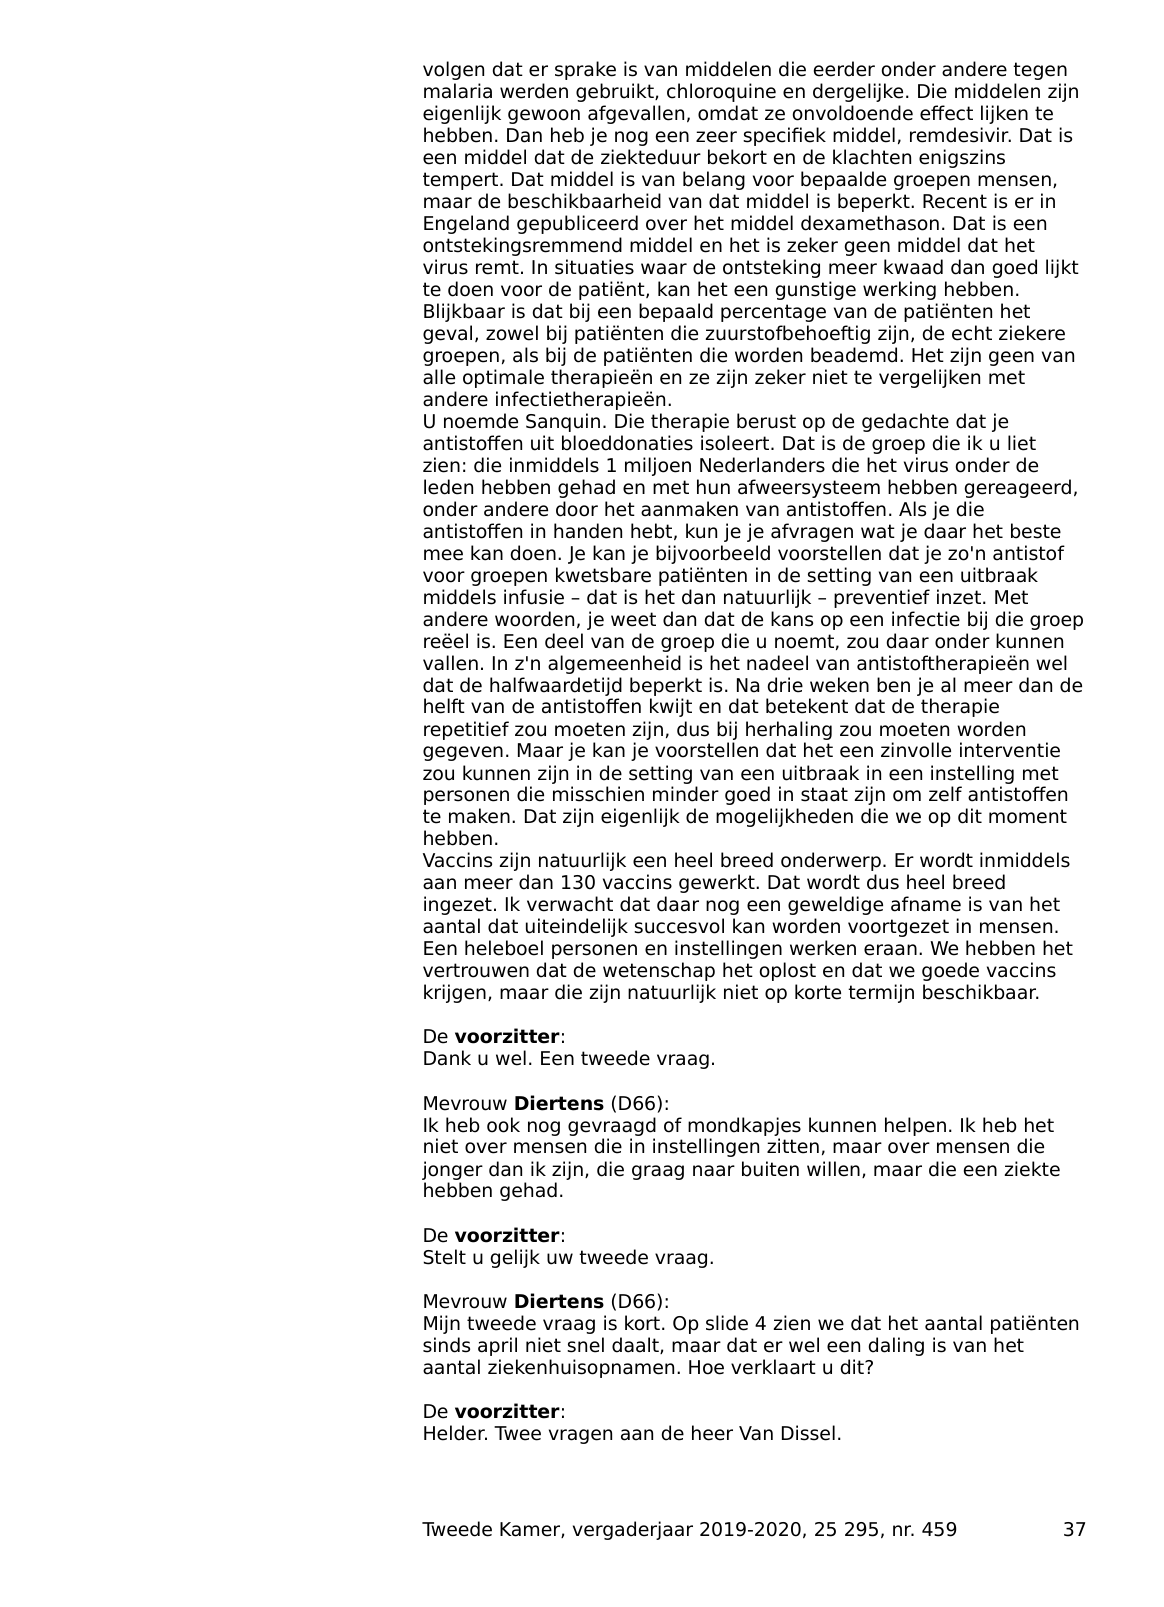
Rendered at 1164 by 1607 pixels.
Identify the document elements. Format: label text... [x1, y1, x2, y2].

text De voorzitter: [422, 1026, 1087, 1048]
text U noemde Sanquin. Die therapie berust op de gedachte dat je antistoffen uit bloeddonaties isoleert. Dat is de groep die ik u liet zien: die inmiddels 1 miljoen Nederlanders die het virus onder de leden hebben gehad en met hun afweersysteem hebben gereageerd, onder andere door het aanmaken van antistoffen. Als je die antistoffen in handen hebt, kun je je afvragen wat je daar het beste mee kan doen. Je kan je bijvoorbeeld voorstellen dat je zo'n antistof voor groepen kwetsbare patiënten in de setting van een uitbraak middels infusie – dat is het dan natuurlijk – preventief inzet. Met andere woorden, je weet dan dat de kans op een infectie bij die groep reëel is. Een deel van de groep die u noemt, zou daar onder kunnen vallen. In z'n algemeenheid is het nadeel van antistoftherapieën wel dat de halfwaardetijd beperkt is. Na drie weken ben je al meer dan de helft van de antistoffen kwijt en dat betekent dat de therapie repetitief zou moeten zijn, dus bij herhaling zou moeten worden gegeven. Maar je kan je voorstellen dat het een zinvolle interventie zou kunnen zijn in de setting van een uitbraak in een instelling met personen die misschien minder goed in staat zijn om zelf antistoffen te maken. Dat zijn eigenlijk de mogelijkheden die we op dit moment hebben. [422, 411, 1087, 850]
text Mevrouw Diertens (D66): [422, 1291, 1087, 1313]
text Mevrouw Diertens (D66): [422, 1092, 1087, 1114]
text Stelt u gelijk uw tweede vraag. [422, 1247, 1087, 1268]
text De voorzitter: [422, 1401, 1087, 1423]
text Ik heb ook nog gevraagd of mondkapjes kunnen helpen. Ik heb het niet over mensen die in instellingen zitten, maar over mensen die jonger dan ik zijn, die graag naar buiten willen, maar die een ziekte hebben gehad. [422, 1114, 1087, 1202]
text Helder. Twee vragen aan de heer Van Dissel. [422, 1423, 1087, 1445]
text Dank u wel. Een tweede vraag. [422, 1048, 1087, 1070]
text volgen dat er sprake is van middelen die eerder onder andere tegen malaria werden gebruikt, chloroquine en dergelijke. Die middelen zijn eigenlijk gewoon afgevallen, omdat ze onvoldoende effect lijken te hebben. Dan heb je nog een zeer specifiek middel, remdesivir. Dat is een middel dat de ziekteduur bekort en de klachten enigszins tempert. Dat middel is van belang voor bepaalde groepen mensen, maar de beschikbaarheid van dat middel is beperkt. Recent is er in Engeland gepubliceerd over het middel dexamethason. Dat is een ontstekingsremmend middel en het is zeker geen middel dat het virus remt. In situaties waar de ontsteking meer kwaad dan goed lijkt te doen voor de patiënt, kan het een gunstige werking hebben. Blijkbaar is dat bij een bepaald percentage van de patiënten het geval, zowel bij patiënten die zuurstofbehoeftig zijn, de echt ziekere groepen, als bij de patiënten die worden beademd. Het zijn geen van alle optimale therapieën en ze zijn zeker niet te vergelijken met andere infectietherapieën. [422, 59, 1087, 411]
text De voorzitter: [422, 1224, 1087, 1247]
text Mijn tweede vraag is kort. Op slide 4 zien we dat het aantal patiënten sinds april niet snel daalt, maar dat er wel een daling is van het aantal ziekenhuisopnamen. Hoe verklaart u dit? [422, 1313, 1087, 1379]
text Vaccins zijn natuurlijk een heel breed onderwerp. Er wordt inmiddels aan meer dan 130 vaccins gewerkt. Dat wordt dus heel breed ingezet. Ik verwacht dat daar nog een geweldige afname is van het aantal dat uiteindelijk succesvol kan worden voortgezet in mensen. Een heleboel personen en instellingen werken eraan. We hebben het vertrouwen dat de wetenschap het oplost en dat we goede vaccins krijgen, maar die zijn natuurlijk niet op korte termijn beschikbaar. [422, 850, 1087, 1004]
